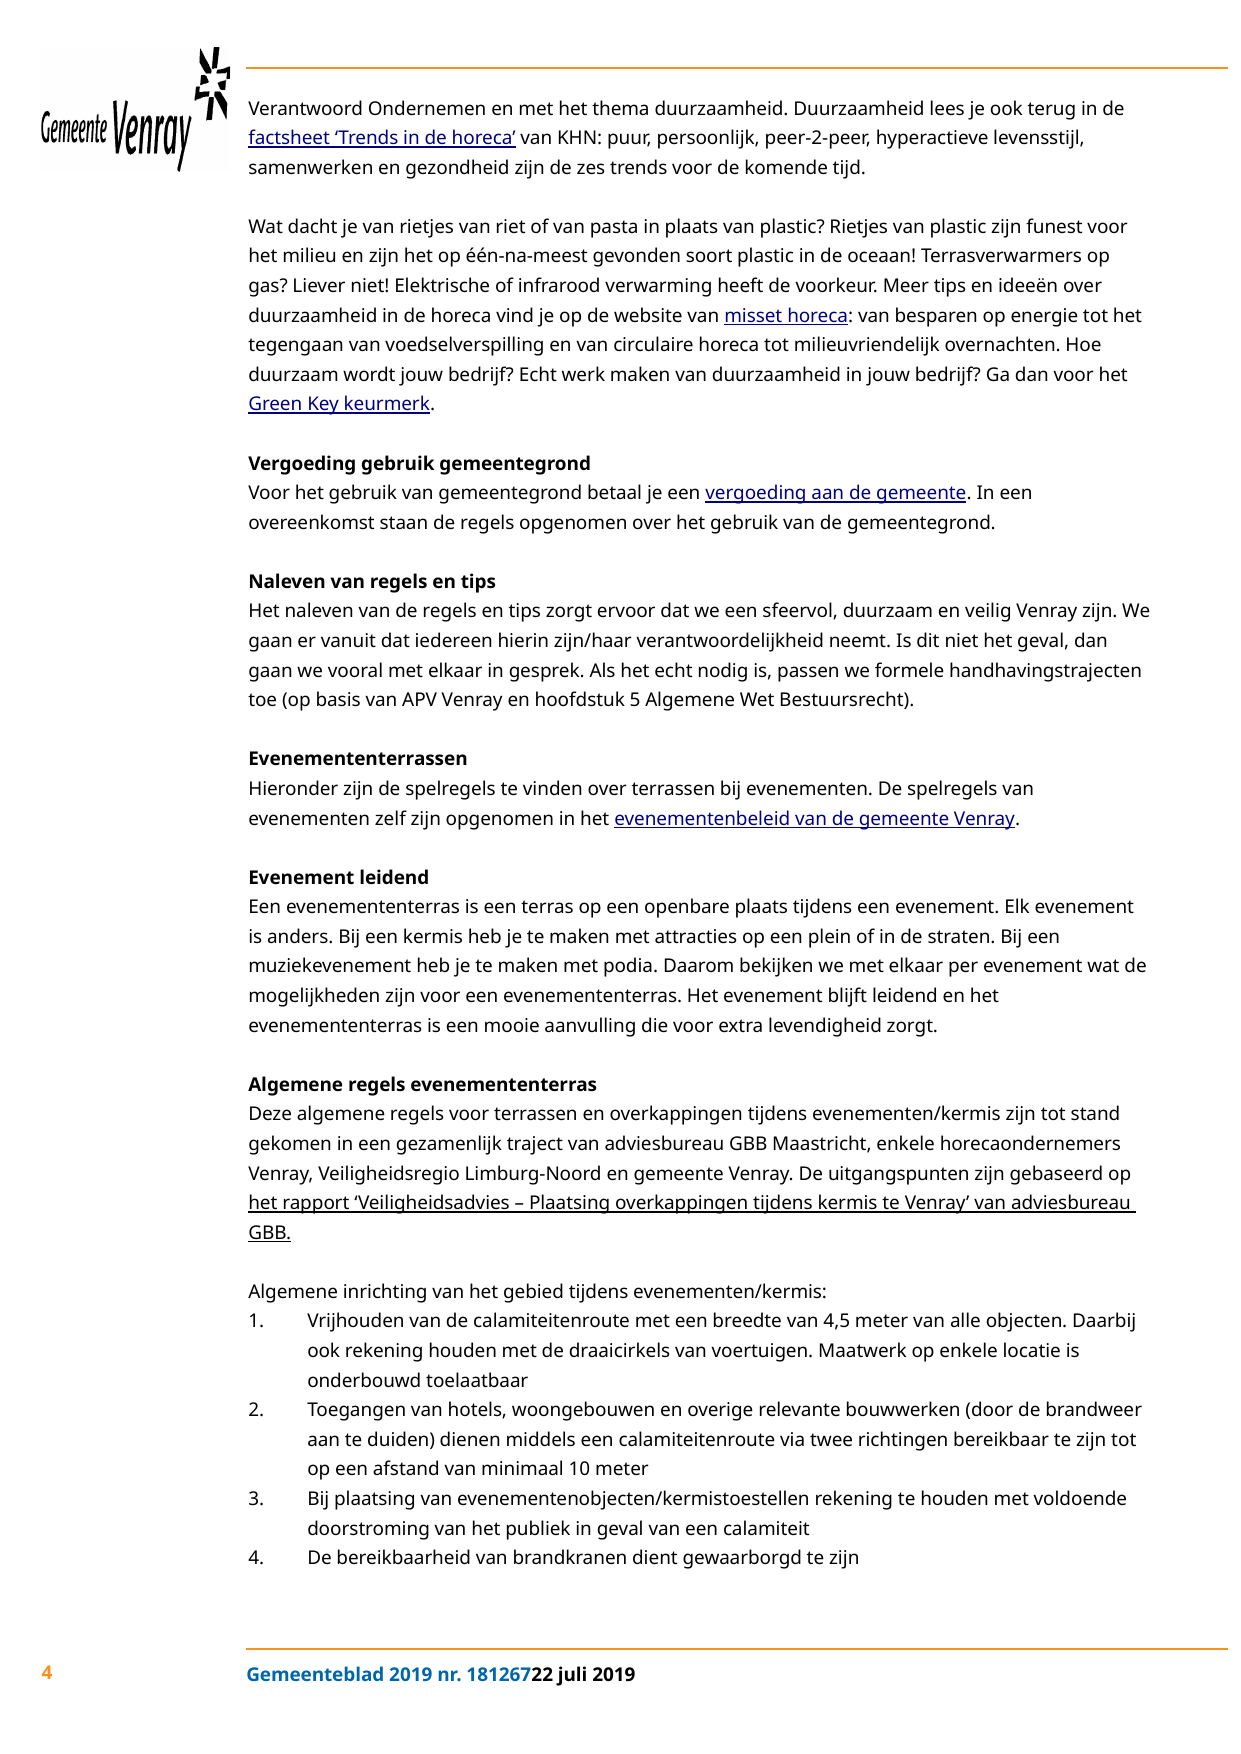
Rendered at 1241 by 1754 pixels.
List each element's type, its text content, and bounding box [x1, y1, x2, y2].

text Verantwoord Ondernemen en met het thema duurzaamheid. Duurzaamheid lees je ook terug in de factsheet ‘Trends in de horeca’ van KHN: puur, persoonlijk, peer-2-peer, hyperactieve levensstijl, samenwerken en gezondheid zijn de zes trends voor de komende tijd. [248, 95, 1152, 180]
text Vergoeding gebruik gemeentegrond [248, 450, 1152, 476]
text Evenemententerrassen [248, 746, 1152, 771]
text Een evenemententerras is een terras op een openbare plaats tijdens een evenement. Elk evenement is anders. Bij een kermis heb je te maken met attracties op een plein of in de straten. Bij een muziekevenement heb je te maken met podia. Daarom bekijken we met elkaar per evenement wat de mogelijkheden zijn voor een evenemententerras. Het evenement blijft leidend en het evenemententerras is een mooie aanvulling die voor extra levendigheid zorgt. [248, 893, 1152, 1038]
text Voor het gebruik van gemeentegrond betaal je een vergoeding aan de gemeente. In een overeenkomst staan de regels opgenomen over het gebruik van de gemeentegrond. [248, 479, 1152, 535]
list Toegangen van hotels, woongebouwen en overige relevante bouwwerken (door de brandweer aan te duiden) dienen middels een calamiteitenroute via twee richtingen bereikbaar te zijn tot op een afstand van minimaal 10 meter [248, 1396, 1152, 1481]
text Naleven van regels en tips [248, 568, 1152, 594]
list Bij plaatsing van evenementenobjecten/kermistoestellen rekening te houden met voldoende doorstroming van het publiek in geval van een calamiteit [248, 1485, 1152, 1541]
text Deze algemene regels voor terrassen en overkappingen tijdens evenementen/kermis zijn tot stand gekomen in een gezamenlijk traject van adviesbureau GBB Maastricht, enkele horecaondernemers Venray, Veiligheidsregio Limburg-Noord en gemeente Venray. De uitgangspunten zijn gebaseerd op het rapport ‘Veiligheidsadvies – Plaatsing overkappingen tijdens kermis te Venray’ van adviesbureau GBB. [248, 1101, 1152, 1245]
picture [41, 47, 231, 172]
text Het naleven van de regels en tips zorgt ervoor dat we een sfeervol, duurzaam en veilig Venray zijn. We gaan er vanuit dat iedereen hierin zijn/haar verantwoordelijkheid neemt. Is dit niet het geval, dan gaan we vooral met elkaar in gesprek. Als het echt nodig is, passen we formele handhavingstrajecten toe (op basis van APV Venray en hoofdstuk 5 Algemene Wet Bestuursrecht). [248, 598, 1152, 712]
text Wat dacht je van rietjes van riet of van pasta in plaats van plastic? Rietjes van plastic zijn funest voor het milieu en zijn het op één-na-meest gevonden soort plastic in de oceaan! Terrasverwarmers op gas? Liever niet! Elektrische of infrarood verwarming heeft de voorkeur. Meer tips en ideeën over duurzaamheid in de horeca vind je op de website van misset horeca: van besparen op energie tot het tegengaan van voedselverspilling en van circulaire horeca tot milieuvriendelijk overnachten. Hoe duurzaam wordt jouw bedrijf? Echt werk maken van duurzaamheid in jouw bedrijf? Ga dan voor het Green Key keurmerk. [248, 213, 1152, 416]
list Vrijhouden van de calamiteitenroute met een breedte van 4,5 meter van alle objecten. Daarbij ook rekening houden met de draaicirkels van voertuigen. Maatwerk op enkele locatie is onderbouwd toelaatbaar [248, 1308, 1152, 1393]
text Hieronder zijn de spelregels te vinden over terrassen bij evenementen. De spelregels van evenementen zelf zijn opgenomen in het evenementenbeleid van de gemeente Venray. [248, 775, 1152, 831]
text Evenement leidend [248, 864, 1152, 890]
text Algemene inrichting van het gebied tijdens evenementen/kermis: [248, 1278, 1152, 1304]
list De bereikbaarheid van brandkranen dient gewaarborgd te zijn [248, 1544, 1152, 1570]
text Algemene regels evenemententerras [248, 1071, 1152, 1097]
